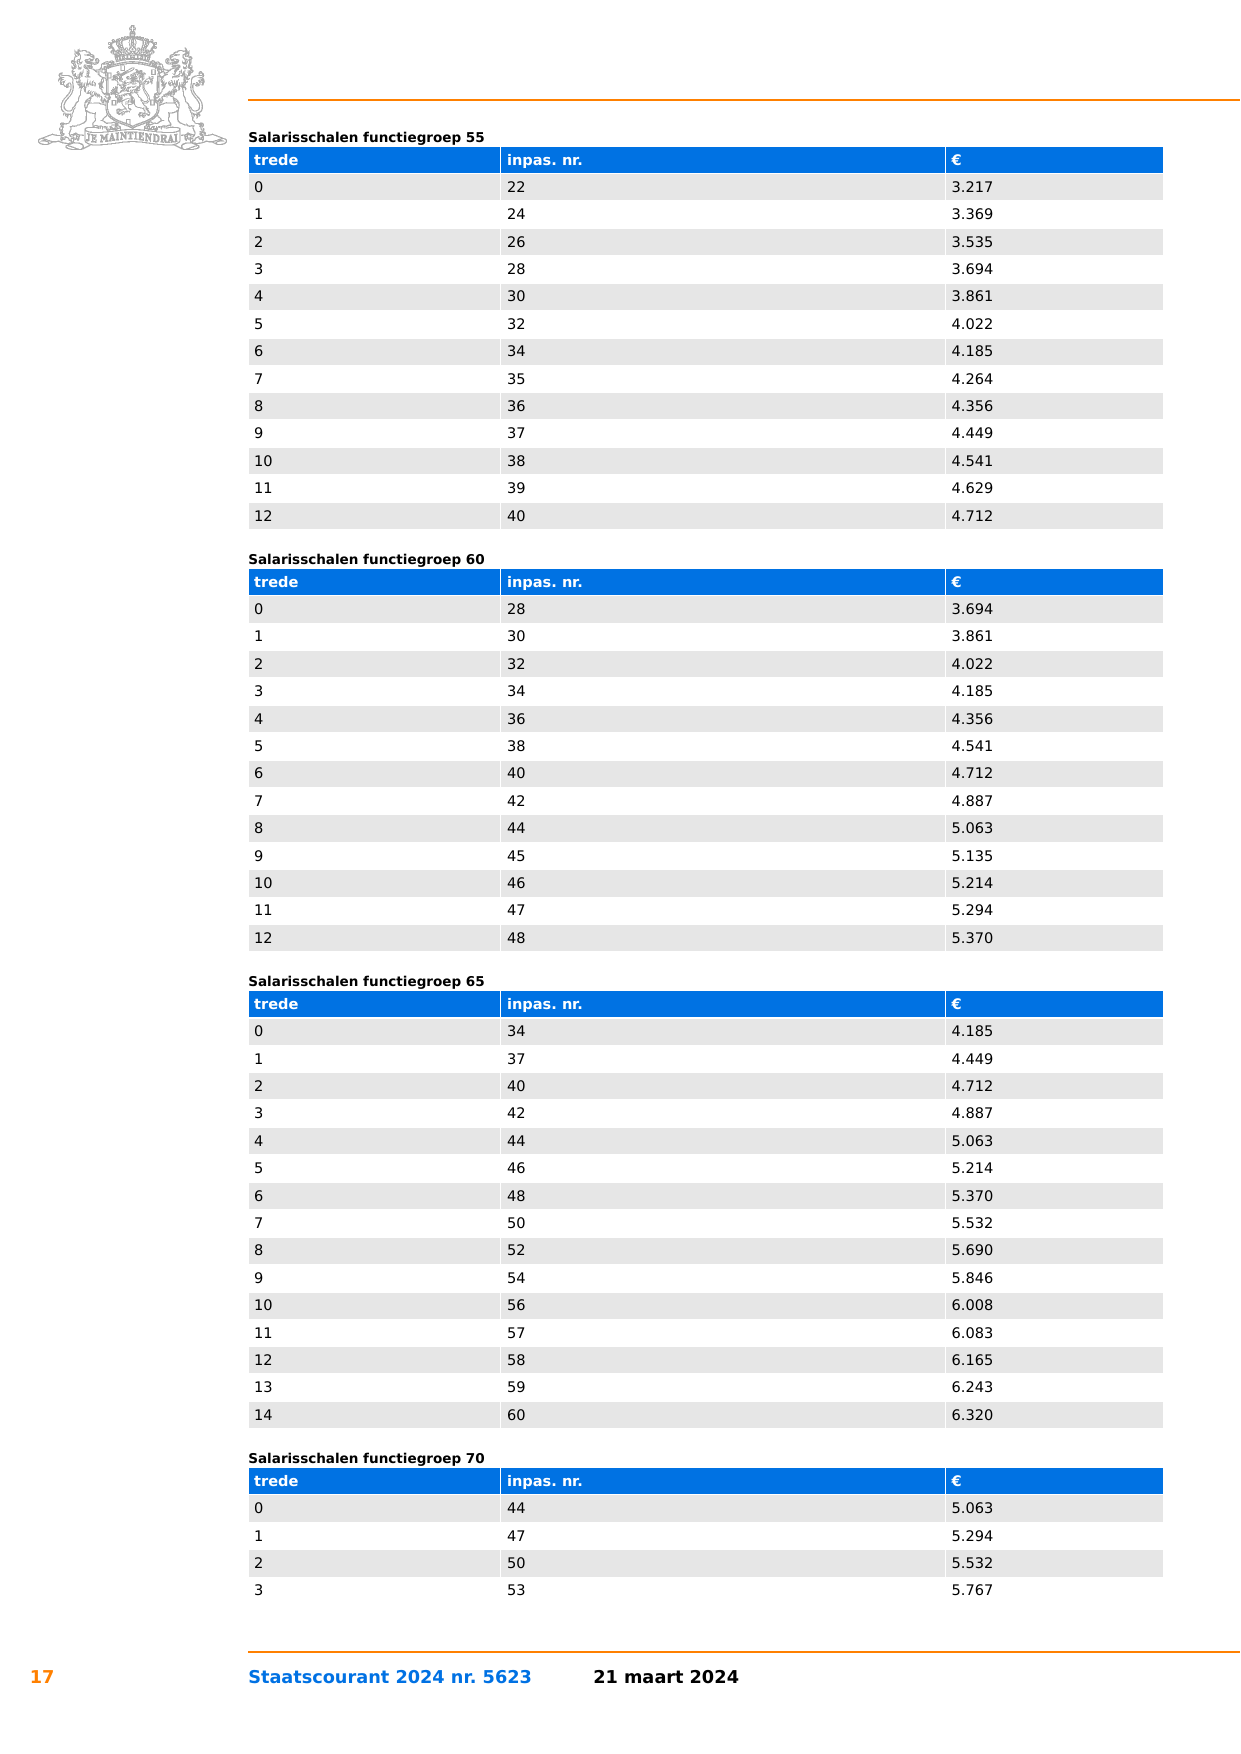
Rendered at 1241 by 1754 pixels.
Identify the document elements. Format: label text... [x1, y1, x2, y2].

table_cell 5 [249, 1155, 500, 1182]
table_cell 34 [501, 679, 945, 705]
table_cell 60 [501, 1402, 945, 1428]
table_cell 26 [501, 229, 945, 255]
table_cell 46 [501, 870, 945, 897]
table_cell 5 [249, 311, 500, 337]
table_cell 53 [501, 1578, 945, 1604]
table_cell 40 [501, 503, 945, 529]
table_header Salarisschalen functiegroep 70 [248, 1451, 1163, 1467]
table_cell inpas. nr. [501, 147, 945, 173]
table_cell 12 [249, 925, 500, 951]
table_cell 5.370 [946, 1183, 1163, 1209]
table_cell 2 [249, 1073, 500, 1099]
table_cell 22 [501, 174, 945, 200]
table_cell 8 [249, 393, 500, 419]
table_cell 37 [501, 1046, 945, 1072]
table_header Salarisschalen functiegroep 55 [248, 130, 1163, 146]
table_cell 10 [249, 448, 500, 474]
table_header Salarisschalen functiegroep 60 [248, 552, 1163, 568]
table_cell 6.008 [946, 1293, 1163, 1319]
table_cell 4.356 [946, 706, 1163, 732]
table_cell 54 [501, 1265, 945, 1291]
table_cell 5.846 [946, 1265, 1163, 1291]
table_cell 12 [249, 503, 500, 529]
table_cell 57 [501, 1320, 945, 1346]
table_cell 5.063 [946, 1495, 1163, 1522]
table_cell 5.370 [946, 925, 1163, 951]
table_cell 1 [249, 624, 500, 650]
table_cell 36 [501, 393, 945, 419]
table_cell € [946, 991, 1163, 1017]
table_cell 10 [249, 870, 500, 897]
table_cell 44 [501, 1495, 945, 1522]
table_cell 52 [501, 1238, 945, 1264]
table_cell 48 [501, 925, 945, 951]
table_cell 5.063 [946, 815, 1163, 842]
table_cell 4 [249, 1128, 500, 1154]
table_cell 3.861 [946, 624, 1163, 650]
table_cell 6 [249, 761, 500, 787]
table_cell 44 [501, 1128, 945, 1154]
table_cell 3.535 [946, 229, 1163, 255]
table_cell 4.887 [946, 1101, 1163, 1127]
table_cell 56 [501, 1293, 945, 1319]
table_cell 7 [249, 366, 500, 392]
table_header Salarisschalen functiegroep 65 [248, 974, 1163, 990]
table_cell 1 [249, 1046, 500, 1072]
table_cell 2 [249, 229, 500, 255]
table_cell 11 [249, 475, 500, 502]
table_cell € [946, 569, 1163, 595]
table_cell 50 [501, 1210, 945, 1237]
table_cell 37 [501, 421, 945, 447]
table_cell 5.063 [946, 1128, 1163, 1154]
table_cell 3 [249, 1578, 500, 1604]
table_cell trede [249, 1468, 500, 1494]
table_cell 4.887 [946, 788, 1163, 814]
table_cell 44 [501, 815, 945, 842]
table_cell 4.541 [946, 733, 1163, 759]
table_cell 5.135 [946, 843, 1163, 869]
table_cell 4.541 [946, 448, 1163, 474]
table_cell 7 [249, 1210, 500, 1237]
table_cell 6 [249, 339, 500, 365]
table_cell 34 [501, 1019, 945, 1045]
table_cell 6.320 [946, 1402, 1163, 1428]
table_cell 35 [501, 366, 945, 392]
table_cell 28 [501, 596, 945, 623]
table_cell 38 [501, 733, 945, 759]
table_cell 40 [501, 1073, 945, 1099]
table_cell € [946, 1468, 1163, 1494]
table_cell 3.694 [946, 256, 1163, 283]
table_cell 39 [501, 475, 945, 502]
table_cell inpas. nr. [501, 569, 945, 595]
table_cell 12 [249, 1347, 500, 1373]
table_cell 3 [249, 1101, 500, 1127]
table_cell 50 [501, 1550, 945, 1577]
table_cell 32 [501, 651, 945, 677]
table_cell 10 [249, 1293, 500, 1319]
table_cell 3 [249, 679, 500, 705]
table_cell 4 [249, 284, 500, 310]
table_cell 40 [501, 761, 945, 787]
table_cell 45 [501, 843, 945, 869]
table_cell 4.712 [946, 761, 1163, 787]
table_cell 59 [501, 1375, 945, 1401]
table_cell 4.185 [946, 679, 1163, 705]
table_cell 0 [249, 1019, 500, 1045]
table_cell 0 [249, 1495, 500, 1522]
table_cell 4 [249, 706, 500, 732]
table_cell 5.294 [946, 1523, 1163, 1549]
table_cell 32 [501, 311, 945, 337]
table_cell 5.767 [946, 1578, 1163, 1604]
picture [38, 25, 227, 150]
table_cell 5.532 [946, 1550, 1163, 1577]
table_cell 9 [249, 1265, 500, 1291]
table_cell trede [249, 569, 500, 595]
table_cell 5.214 [946, 870, 1163, 897]
table_cell 0 [249, 596, 500, 623]
table_cell 4.356 [946, 393, 1163, 419]
table_cell 4.449 [946, 1046, 1163, 1072]
table_cell 11 [249, 1320, 500, 1346]
table_cell 30 [501, 624, 945, 650]
table_cell 5.532 [946, 1210, 1163, 1237]
table_cell 14 [249, 1402, 500, 1428]
table_cell 11 [249, 898, 500, 924]
table_cell 3.369 [946, 201, 1163, 228]
table_cell 58 [501, 1347, 945, 1373]
table_cell 3 [249, 256, 500, 283]
table_cell 48 [501, 1183, 945, 1209]
table_cell 6.243 [946, 1375, 1163, 1401]
table_cell inpas. nr. [501, 991, 945, 1017]
table_cell 4.185 [946, 1019, 1163, 1045]
table_cell 36 [501, 706, 945, 732]
table_cell 42 [501, 1101, 945, 1127]
table_cell 4.629 [946, 475, 1163, 502]
table_cell inpas. nr. [501, 1468, 945, 1494]
table_cell 7 [249, 788, 500, 814]
table_cell 5.690 [946, 1238, 1163, 1264]
table_cell 3.217 [946, 174, 1163, 200]
table_cell 4.712 [946, 1073, 1163, 1099]
table_cell 47 [501, 898, 945, 924]
table_cell 4.022 [946, 311, 1163, 337]
table_cell 8 [249, 1238, 500, 1264]
table_cell 4.185 [946, 339, 1163, 365]
table_cell 5.214 [946, 1155, 1163, 1182]
table_cell 42 [501, 788, 945, 814]
table_cell 3.694 [946, 596, 1163, 623]
table_cell 28 [501, 256, 945, 283]
table_cell 47 [501, 1523, 945, 1549]
table_cell 3.861 [946, 284, 1163, 310]
table_cell 6.083 [946, 1320, 1163, 1346]
table_cell 4.712 [946, 503, 1163, 529]
table_cell 2 [249, 651, 500, 677]
table_cell 6.165 [946, 1347, 1163, 1373]
table_cell 4.022 [946, 651, 1163, 677]
table_cell 46 [501, 1155, 945, 1182]
table_cell 38 [501, 448, 945, 474]
table_cell 1 [249, 201, 500, 228]
table_cell 6 [249, 1183, 500, 1209]
table_cell 4.449 [946, 421, 1163, 447]
table_cell 0 [249, 174, 500, 200]
table_cell trede [249, 991, 500, 1017]
table_cell 9 [249, 421, 500, 447]
table_cell 24 [501, 201, 945, 228]
table_cell 5 [249, 733, 500, 759]
table_cell 8 [249, 815, 500, 842]
table_cell 5.294 [946, 898, 1163, 924]
table_cell 1 [249, 1523, 500, 1549]
table_cell 34 [501, 339, 945, 365]
table_cell 4.264 [946, 366, 1163, 392]
table_cell 2 [249, 1550, 500, 1577]
table_cell € [946, 147, 1163, 173]
table_cell 9 [249, 843, 500, 869]
table_cell 30 [501, 284, 945, 310]
table_cell trede [249, 147, 500, 173]
table_cell 13 [249, 1375, 500, 1401]
